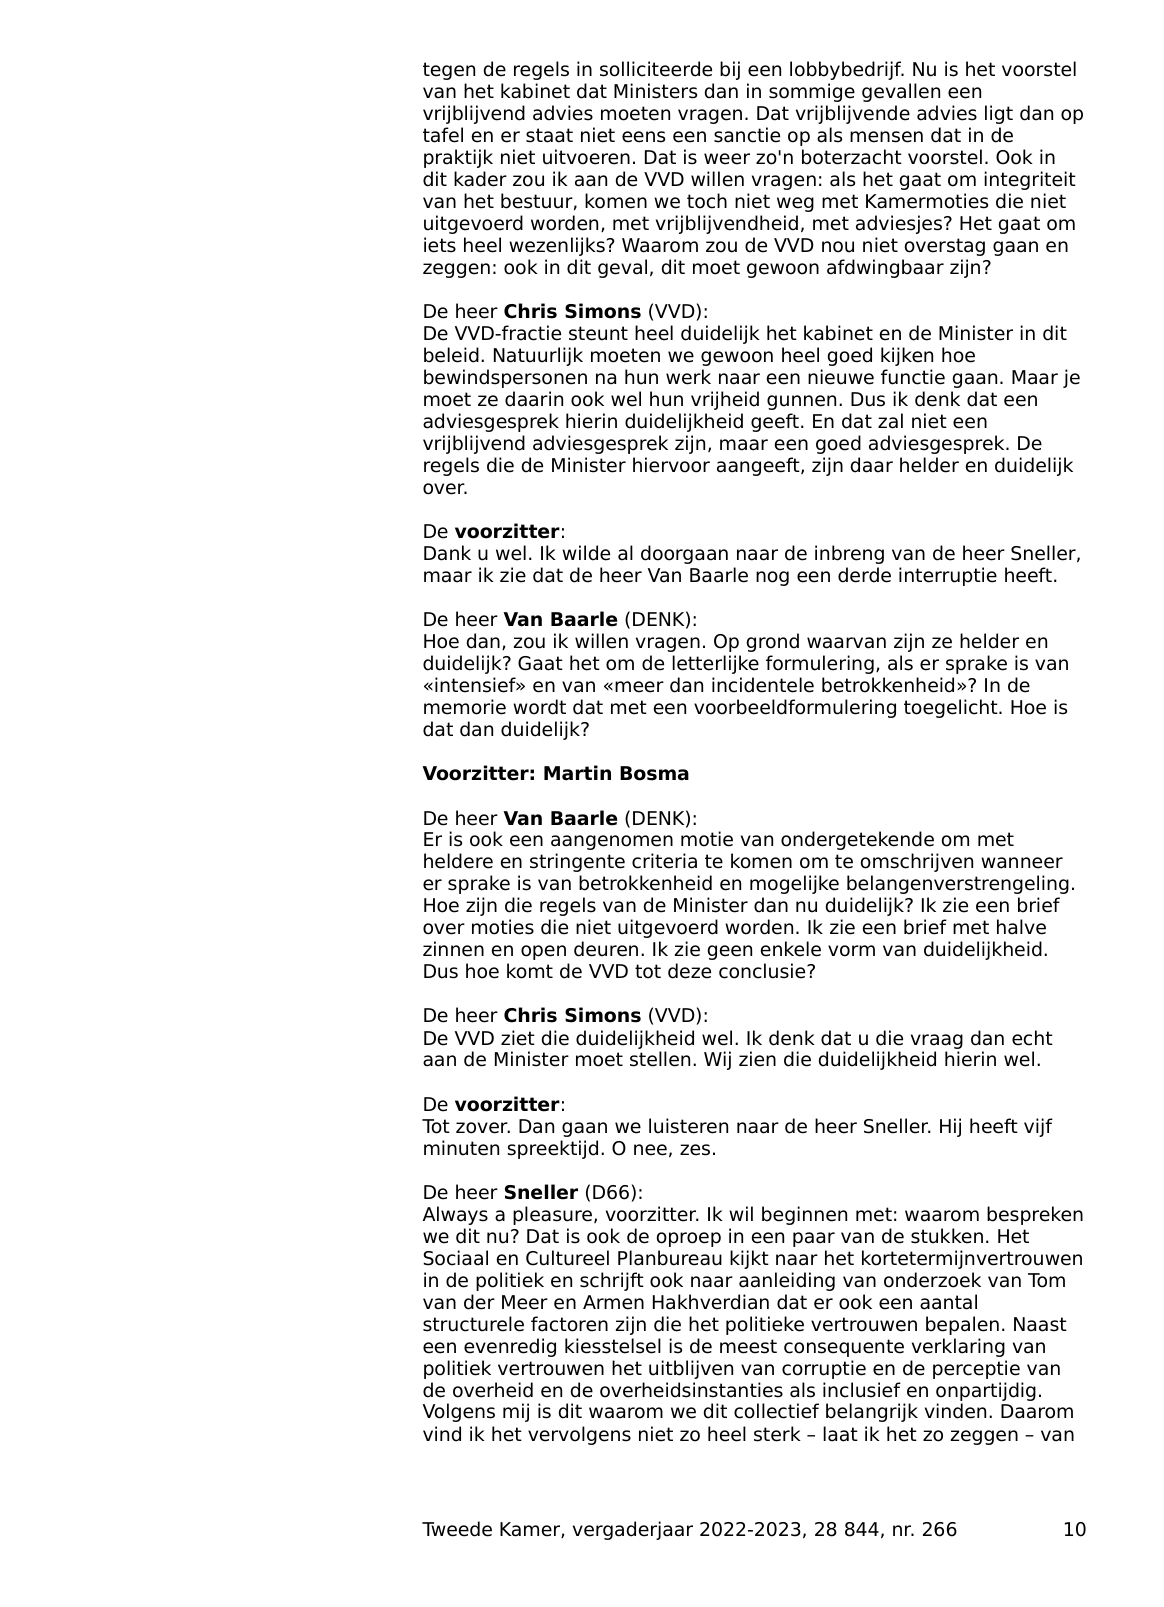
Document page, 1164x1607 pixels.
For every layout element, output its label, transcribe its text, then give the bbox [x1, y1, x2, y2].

text Er is ook een aangenomen motie van ondergetekende om met heldere en stringente criteria te komen om te omschrijven wanneer er sprake is van betrokkenheid en mogelijke belangenverstrengeling. Hoe zijn die regels van de Minister dan nu duidelijk? Ik zie een brief over moties die niet uitgevoerd worden. Ik zie een brief met halve zinnen en open deuren. Ik zie geen enkele vorm van duidelijkheid. Dus hoe komt de VVD tot deze conclusie? [422, 829, 1087, 983]
text De heer Chris Simons (VVD): [422, 301, 1087, 323]
text Dank u wel. Ik wilde al doorgaan naar de inbreng van de heer Sneller, maar ik zie dat de heer Van Baarle nog een derde interruptie heeft. [422, 543, 1087, 587]
text De voorzitter: [422, 521, 1087, 543]
text tegen de regels in solliciteerde bij een lobbybedrijf. Nu is het voorstel van het kabinet dat Ministers dan in sommige gevallen een vrijblijvend advies moeten vragen. Dat vrijblijvende advies ligt dan op tafel en er staat niet eens een sanctie op als mensen dat in de praktijk niet uitvoeren. Dat is weer zo'n boterzacht voorstel. Ook in dit kader zou ik aan de VVD willen vragen: als het gaat om integriteit van het bestuur, komen we toch niet weg met Kamermoties die niet uitgevoerd worden, met vrijblijvendheid, met adviesjes? Het gaat om iets heel wezenlijks? Waarom zou de VVD nou niet overstag gaan en zeggen: ook in dit geval, dit moet gewoon afdwingbaar zijn? [422, 59, 1087, 279]
text De VVD ziet die duidelijkheid wel. Ik denk dat u die vraag dan echt aan de Minister moet stellen. Wij zien die duidelijkheid hierin wel. [422, 1027, 1087, 1071]
text De heer Van Baarle (DENK): [422, 807, 1087, 829]
text Voorzitter: Martin Bosma [422, 763, 1087, 785]
text Always a pleasure, voorzitter. Ik wil beginnen met: waarom bespreken we dit nu? Dat is ook de oproep in een paar van de stukken. Het Sociaal en Cultureel Planbureau kijkt naar het kortetermijnvertrouwen in de politiek en schrijft ook naar aanleiding van onderzoek van Tom van der Meer en Armen Hakhverdian dat er ook een aantal structurele factoren zijn die het politieke vertrouwen bepalen. Naast een evenredig kiesstelsel is de meest consequente verklaring van politiek vertrouwen het uitblijven van corruptie en de perceptie van de overheid en de overheidsinstanties als inclusief en onpartijdig. Volgens mij is dit waarom we dit collectief belangrijk vinden. Daarom vind ik het vervolgens niet zo heel sterk – laat ik het zo zeggen – van [422, 1204, 1087, 1445]
text De VVD-fractie steunt heel duidelijk het kabinet en de Minister in dit beleid. Natuurlijk moeten we gewoon heel goed kijken hoe bewindspersonen na hun werk naar een nieuwe functie gaan. Maar je moet ze daarin ook wel hun vrijheid gunnen. Dus ik denk dat een adviesgesprek hierin duidelijkheid geeft. En dat zal niet een vrijblijvend adviesgesprek zijn, maar een goed adviesgesprek. De regels die de Minister hiervoor aangeeft, zijn daar helder en duidelijk over. [422, 323, 1087, 499]
text Tot zover. Dan gaan we luisteren naar de heer Sneller. Hij heeft vijf minuten spreektijd. O nee, zes. [422, 1116, 1087, 1159]
text De heer Van Baarle (DENK): [422, 609, 1087, 631]
text De heer Chris Simons (VVD): [422, 1005, 1087, 1027]
text De voorzitter: [422, 1093, 1087, 1116]
text Hoe dan, zou ik willen vragen. Op grond waarvan zijn ze helder en duidelijk? Gaat het om de letterlijke formulering, als er sprake is van «intensief» en van «meer dan incidentele betrokkenheid»? In de memorie wordt dat met een voorbeeldformulering toegelicht. Hoe is dat dan duidelijk? [422, 631, 1087, 741]
text De heer Sneller (D66): [422, 1182, 1087, 1204]
